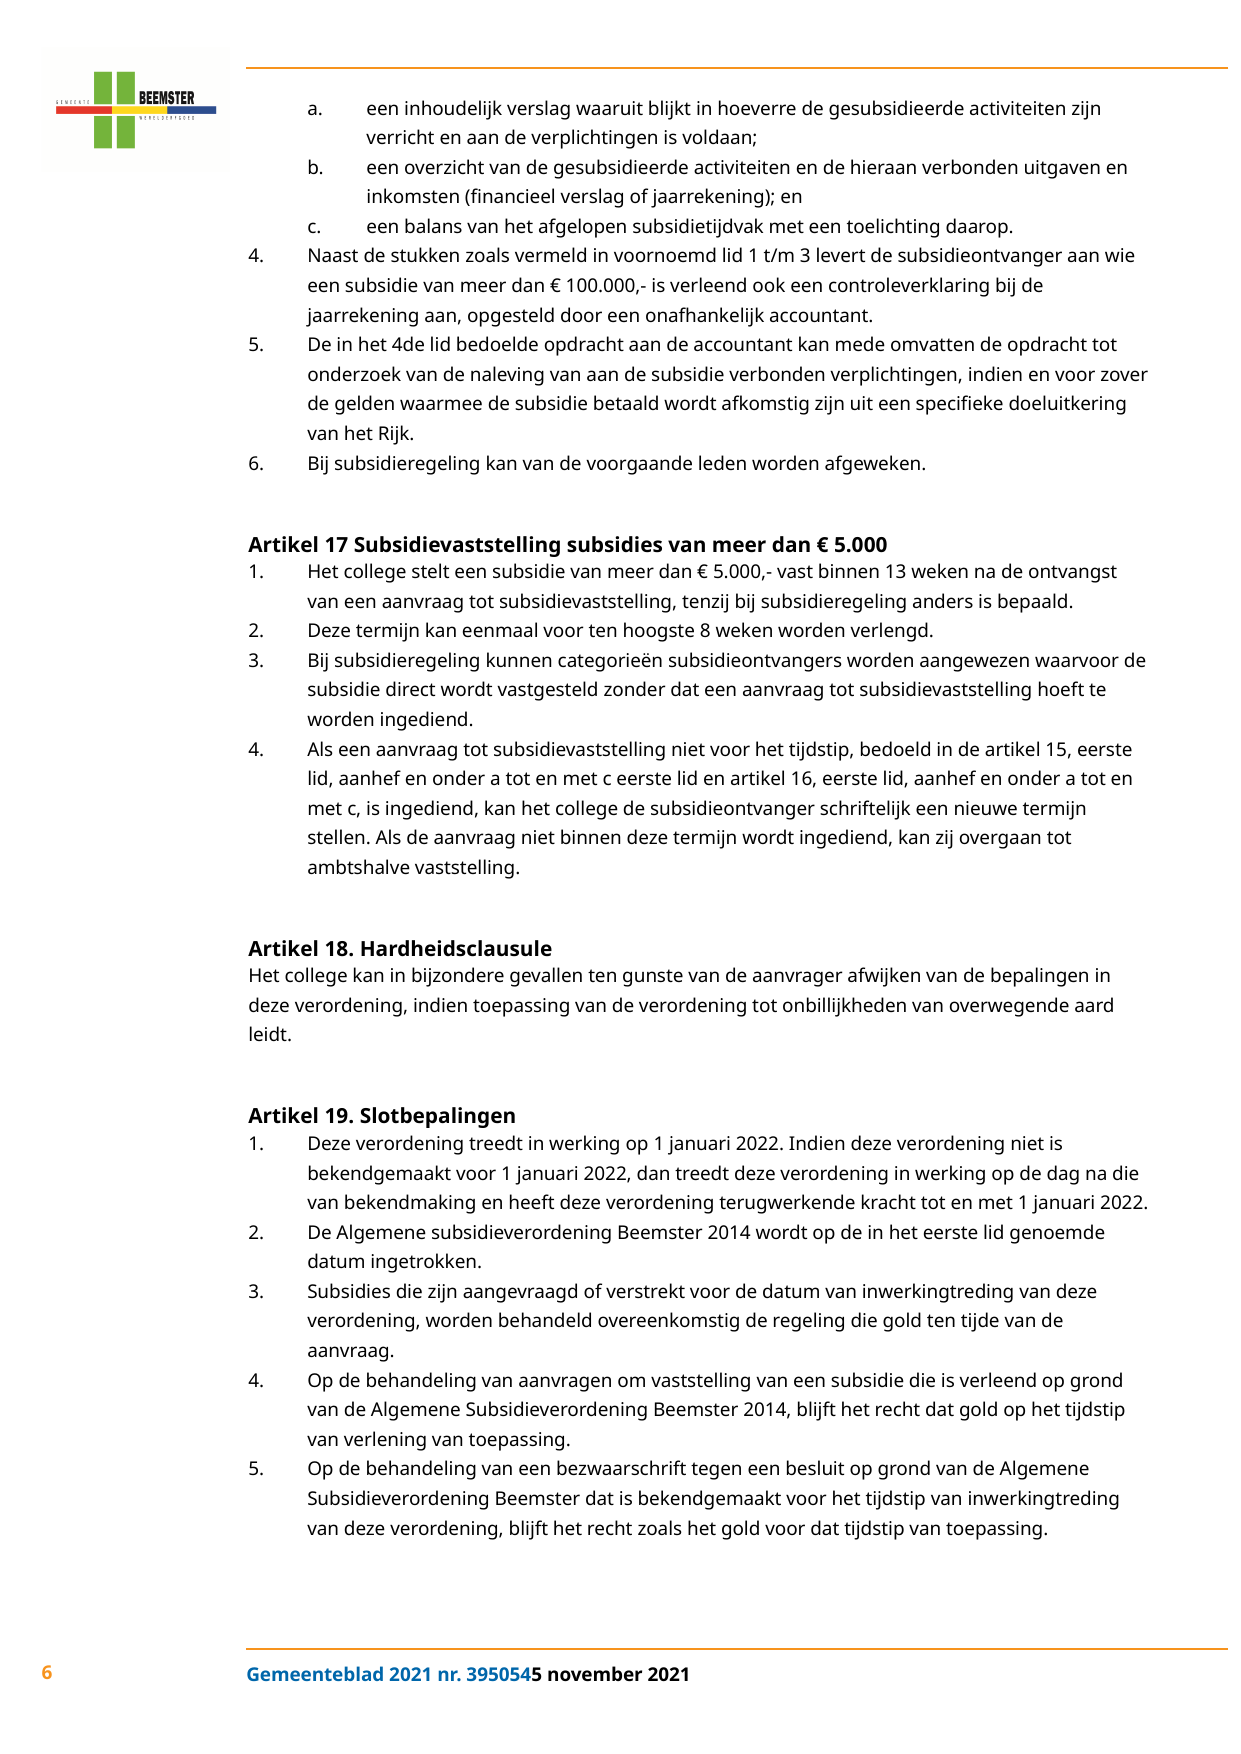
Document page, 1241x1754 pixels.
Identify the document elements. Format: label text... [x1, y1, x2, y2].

list Deze verordening treedt in werking op 1 januari 2022. Indien deze verordening niet is bekendgemaakt voor 1 januari 2022, dan treedt deze verordening in werking op de dag na die van bekendmaking en heeft deze verordening terugwerkende kracht tot en met 1 januari 2022. [248, 1130, 1152, 1215]
list Naast de stukken zoals vermeld in voornoemd lid 1 t/m 3 levert de subsidieontvanger aan wie een subsidie van meer dan € 100.000,- is verleend ook een controleverklaring bij de jaarrekening aan, opgesteld door een onafhankelijk accountant. [248, 243, 1152, 328]
text Artikel 17 Subsidievaststelling subsidies van meer dan € 5.000 [248, 530, 1152, 558]
list Bij subsidieregeling kan van de voorgaande leden worden afgeweken. [248, 450, 1152, 476]
list een overzicht van de gesubsidieerde activiteiten en de hieraan verbonden uitgaven en inkomsten (financieel verslag of jaarrekening); en [307, 154, 1152, 209]
list Subsidies die zijn aangevraagd of verstrekt voor de datum van inwerkingtreding van deze verordening, worden behandeld overeenkomstig de regeling die gold ten tijde van de aanvraag. [248, 1278, 1152, 1363]
text Het college kan in bijzondere gevallen ten gunste van de aanvrager afwijken van de bepalingen in deze verordening, indien toepassing van de verordening tot onbillijkheden van overwegende aard leidt. [248, 962, 1152, 1047]
picture [41, 47, 231, 172]
list De in het 4de lid bedoelde opdracht aan de accountant kan mede omvatten de opdracht tot onderzoek van de naleving van aan de subsidie verbonden verplichtingen, indien en voor zover de gelden waarmee de subsidie betaald wordt afkomstig zijn uit een specifieke doeluitkering van het Rijk. [248, 331, 1152, 446]
list een inhoudelijk verslag waaruit blijkt in hoeverre de gesubsidieerde activiteiten zijn verricht en aan de verplichtingen is voldaan; [307, 95, 1152, 150]
list Op de behandeling van aanvragen om vaststelling van een subsidie die is verleend op grond van de Algemene Subsidieverordening Beemster 2014, blijft het recht dat gold op het tijdstip van verlening van toepassing. [248, 1367, 1152, 1452]
list Deze termijn kan eenmaal voor ten hoogste 8 weken worden verlengd. [248, 617, 1152, 643]
list Op de behandeling van een bezwaarschrift tegen een besluit op grond van de Algemene Subsidieverordening Beemster dat is bekendgemaakt voor het tijdstip van inwerkingtreding van deze verordening, blijft het recht zoals het gold voor dat tijdstip van toepassing. [248, 1456, 1152, 1540]
list De Algemene subsidieverordening Beemster 2014 wordt op de in het eerste lid genoemde datum ingetrokken. [248, 1219, 1152, 1274]
text Artikel 18. Hardheidsclausule [248, 934, 1152, 962]
text Artikel 19. Slotbepalingen [248, 1102, 1152, 1130]
list Als een aanvraag tot subsidievaststelling niet voor het tijdstip, bedoeld in de artikel 15, eerste lid, aanhef en onder a tot en met c eerste lid en artikel 16, eerste lid, aanhef en onder a tot en met c, is ingediend, kan het college de subsidieontvanger schriftelijk een nieuwe termijn stellen. Als de aanvraag niet binnen deze termijn wordt ingediend, kan zij overgaan tot ambtshalve vaststelling. [248, 736, 1152, 880]
list Bij subsidieregeling kunnen categorieën subsidieontvangers worden aangewezen waarvoor de subsidie direct wordt vastgesteld zonder dat een aanvraag tot subsidievaststelling hoeft te worden ingediend. [248, 647, 1152, 732]
list Het college stelt een subsidie van meer dan € 5.000,- vast binnen 13 weken na de ontvangst van een aanvraag tot subsidievaststelling, tenzij bij subsidieregeling anders is bepaald. [248, 558, 1152, 613]
list een balans van het afgelopen subsidietijdvak met een toelichting daarop. [307, 213, 1152, 239]
